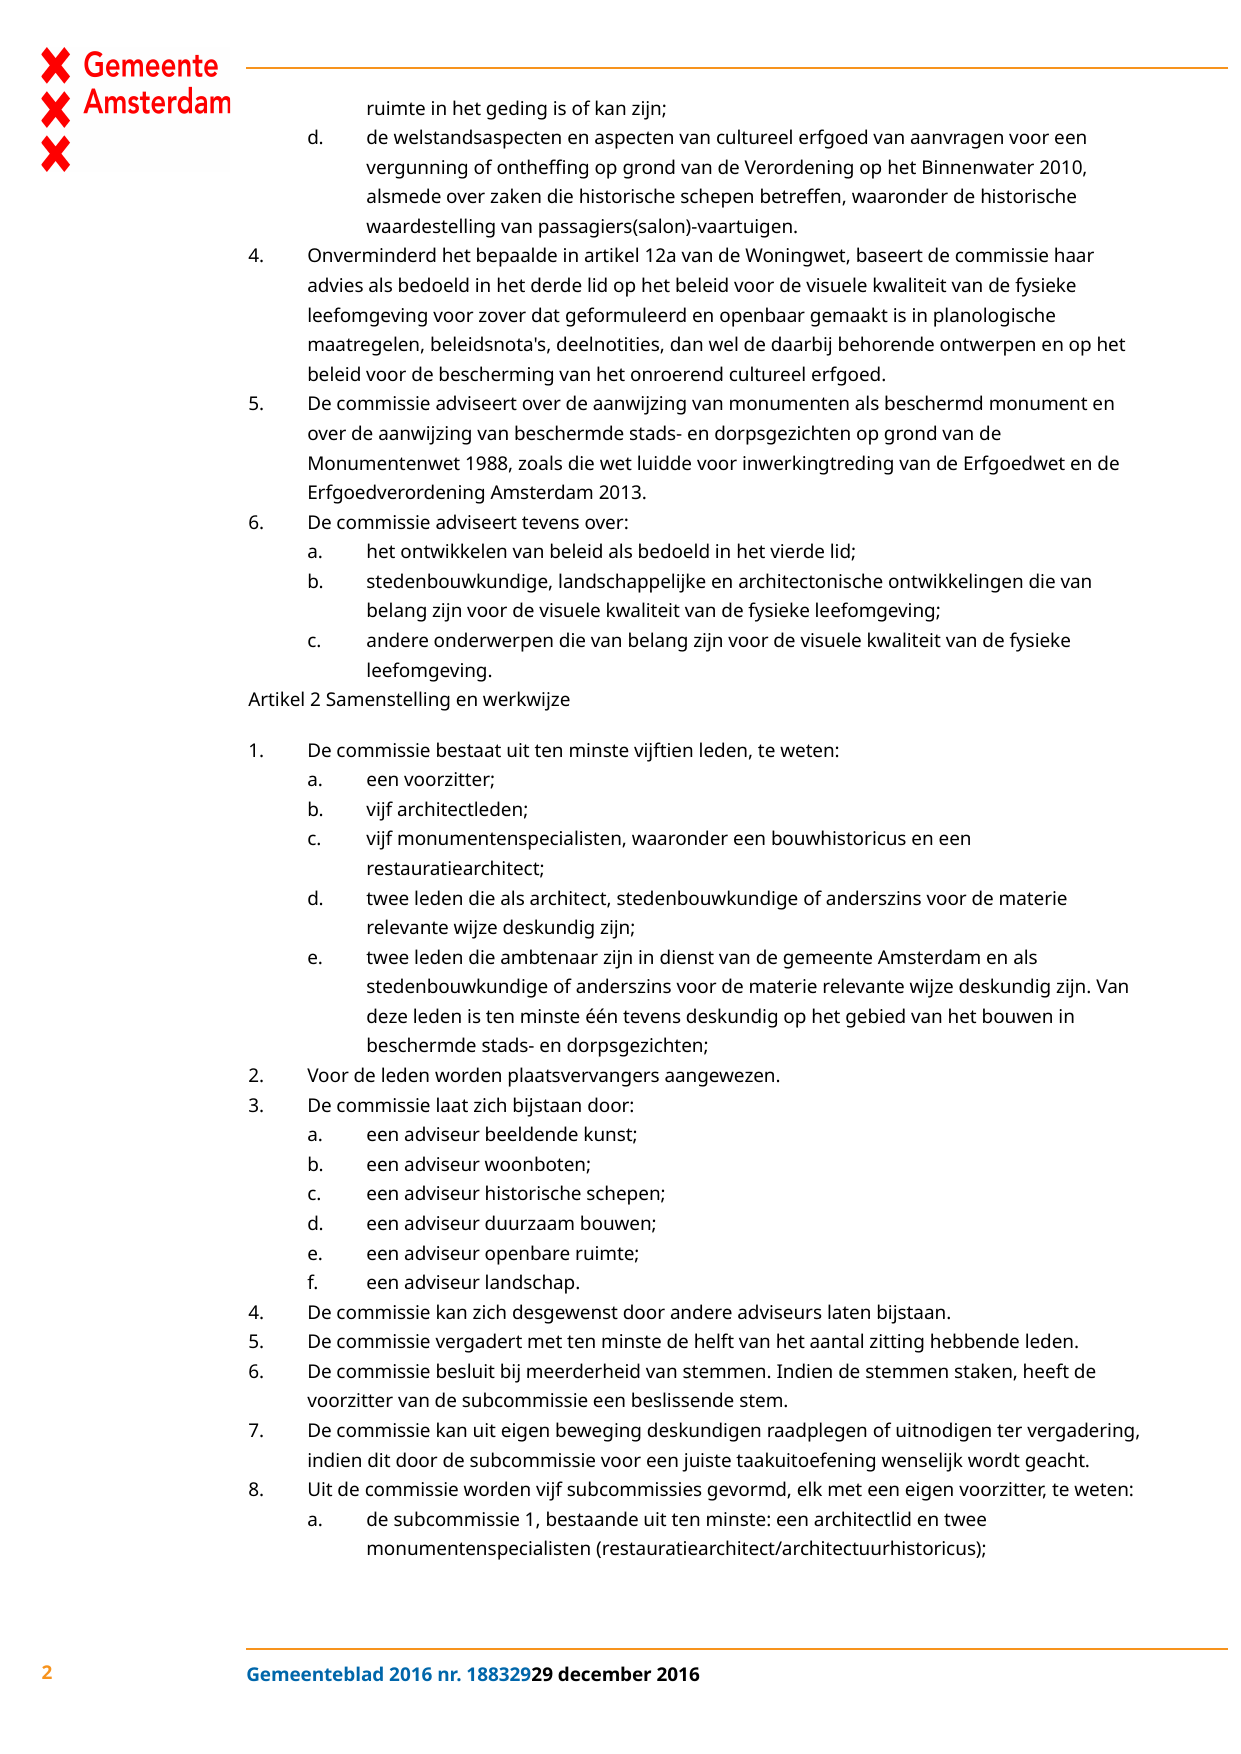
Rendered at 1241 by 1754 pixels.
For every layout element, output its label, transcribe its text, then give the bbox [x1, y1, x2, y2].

list het ontwikkelen van beleid als bedoeld in het vierde lid; [307, 538, 1152, 564]
picture [41, 47, 231, 172]
list Uit de commissie worden vijf subcommissies gevormd, elk met een eigen voorzitter, te weten: [248, 1476, 1152, 1502]
list een adviseur openbare ruimte; [307, 1240, 1152, 1266]
list andere onderwerpen die van belang zijn voor de visuele kwaliteit van de fysieke leefomgeving. [307, 627, 1152, 683]
list een adviseur landschap. [307, 1269, 1152, 1295]
list vijf architectleden; [307, 796, 1152, 822]
list De commissie besluit bij meerderheid van stemmen. Indien de stemmen staken, heeft de voorzitter van de subcommissie een beslissende stem. [248, 1358, 1152, 1413]
list De commissie adviseert over de aanwijzing van monumenten als beschermd monument en over de aanwijzing van beschermde stads- en dorpsgezichten op grond van de Monumentenwet 1988, zoals die wet luidde voor inwerkingtreding van de Erfgoedwet en de Erfgoedverordening Amsterdam 2013. [248, 391, 1152, 505]
list een voorzitter; [307, 766, 1152, 792]
list een adviseur woonboten; [307, 1151, 1152, 1177]
list ruimte in het geding is of kan zijn; [307, 95, 1152, 121]
list De commissie laat zich bijstaan door: [248, 1092, 1152, 1118]
list De commissie kan uit eigen beweging deskundigen raadplegen of uitnodigen ter vergadering, indien dit door de subcommissie voor een juiste taakuitoefening wenselijk wordt geacht. [248, 1417, 1152, 1473]
list De commissie adviseert tevens over: [248, 509, 1152, 535]
list Onverminderd het bepaalde in artikel 12a van de Woningwet, baseert de commissie haar advies als bedoeld in het derde lid op het beleid voor de visuele kwaliteit van de fysieke leefomgeving voor zover dat geformuleerd en openbaar gemaakt is in planologische maatregelen, beleidsnota's, deelnotities, dan wel de daarbij behorende ontwerpen en op het beleid voor de bescherming van het onroerend cultureel erfgoed. [248, 243, 1152, 387]
list stedenbouwkundige, landschappelijke en architectonische ontwikkelingen die van belang zijn voor de visuele kwaliteit van de fysieke leefomgeving; [307, 568, 1152, 623]
list een adviseur beeldende kunst; [307, 1121, 1152, 1147]
list twee leden die als architect, stedenbouwkundige of anderszins voor de materie relevante wijze deskundig zijn; [307, 885, 1152, 940]
text Artikel 2 Samenstelling en werkwijze [248, 686, 1152, 712]
list De commissie bestaat uit ten minste vijftien leden, te weten: [248, 737, 1152, 763]
list Voor de leden worden plaatsvervangers aangewezen. [248, 1062, 1152, 1088]
list de welstandsaspecten en aspecten van cultureel erfgoed van aanvragen voor een vergunning of ontheffing op grond van de Verordening op het Binnenwater 2010, alsmede over zaken die historische schepen betreffen, waaronder de historische waardestelling van passagiers(salon)-vaartuigen. [307, 124, 1152, 239]
list twee leden die ambtenaar zijn in dienst van de gemeente Amsterdam en als stedenbouwkundige of anderszins voor de materie relevante wijze deskundig zijn. Van deze leden is ten minste één tevens deskundig op het gebied van het bouwen in beschermde stads- en dorpsgezichten; [307, 944, 1152, 1058]
list De commissie vergadert met ten minste de helft van het aantal zitting hebbende leden. [248, 1328, 1152, 1354]
list een adviseur historische schepen; [307, 1181, 1152, 1206]
list een adviseur duurzaam bouwen; [307, 1210, 1152, 1236]
list De commissie kan zich desgewenst door andere adviseurs laten bijstaan. [248, 1299, 1152, 1325]
list de subcommissie 1, bestaande uit ten minste: een architectlid en twee monumentenspecialisten (restauratiearchitect/architectuurhistoricus); [307, 1506, 1152, 1561]
list vijf monumentenspecialisten, waaronder een bouwhistoricus en een restauratiearchitect; [307, 826, 1152, 881]
